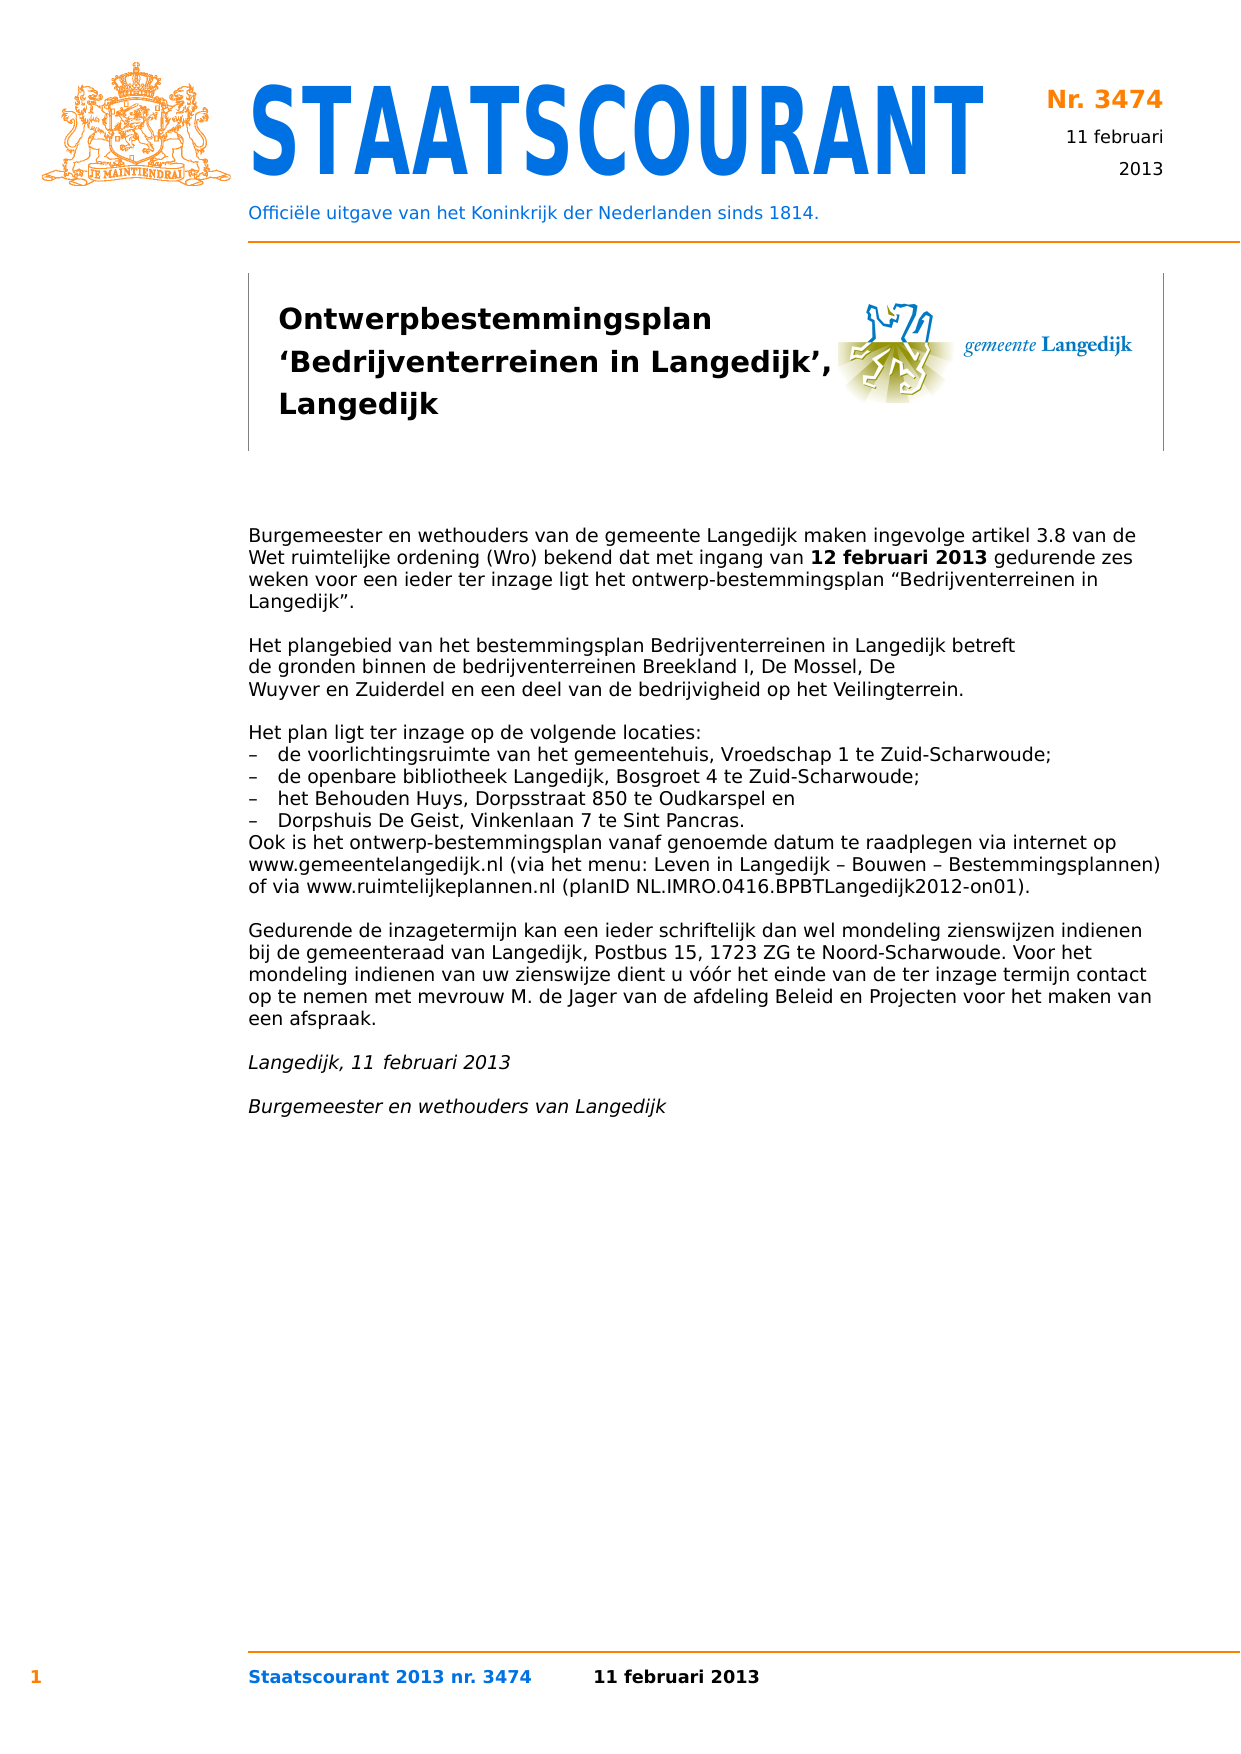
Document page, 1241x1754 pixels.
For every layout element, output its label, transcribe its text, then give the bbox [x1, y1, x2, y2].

text Het plan ligt ter inzage op de volgende locaties: [248, 722, 1163, 744]
text Langedijk, 11 februari 2013 [248, 1052, 1163, 1074]
text de gronden binnen de bedrijventerreinen Breekland I, De Mossel, De [248, 656, 1163, 678]
table_cell 2013 [998, 153, 1240, 203]
text Burgemeester en wethouders van de gemeente Langedijk maken ingevolge artikel 3.8 van de Wet ruimtelijke ordening (Wro) bekend dat met ingang van 12 februari 2013 gedurende zes weken voor een ieder ter inzage ligt het ontwerp-bestemmingsplan “Bedrijventerreinen in Langedijk”. [248, 525, 1163, 613]
table_cell Officiële uitgave van het Koninkrijk der Nederlanden sinds 1814. [248, 203, 1240, 241]
subtitle Ontwerpbestemmingsplan ‘Bedrijventerreinen in Langedijk’, Langedijk [249, 273, 1163, 451]
table_header STAATSCOURANT [248, 62, 998, 203]
text Het plangebied van het bestemmingsplan Bedrijventerreinen in Langedijk betreft [248, 634, 1163, 656]
text Ook is het ontwerp-bestemmingsplan vanaf genoemde datum te raadplegen via internet op www.gemeentelangedijk.nl (via het menu: Leven in Langedijk – Bouwen – Bestemmingsplannen) of via www.ruimtelijkeplannen.nl (planID NL.IMRO.0416.BPBTLangedijk2012-on01). [248, 832, 1163, 898]
picture [41, 62, 231, 186]
text Burgemeester en wethouders van Langedijk [248, 1096, 1163, 1118]
text Wuyver en Zuiderdel en een deel van de bedrijvigheid op het Veilingterrein. [248, 678, 1163, 700]
text – Dorpshuis De Geist, Vinkenlaan 7 te Sint Pancras. [248, 810, 1163, 832]
text Gedurende de inzagetermijn kan een ieder schriftelijk dan wel mondeling zienswijzen indienen bij de gemeenteraad van Langedijk, Postbus 15, 1723 ZG te Noord-Scharwoude. Voor het mondeling indienen van uw zienswijze dient u vóór het einde van de ter inzage termijn contact op te nemen met mevrouw M. de Jager van de afdeling Beleid en Projecten voor het maken van een afspraak. [248, 920, 1163, 1030]
picture [838, 302, 1134, 403]
text – de openbare bibliotheek Langedijk, Bosgroet 4 te Zuid-Scharwoude; [248, 766, 1163, 788]
table_header Nr. 3474 [998, 62, 1240, 121]
text – het Behouden Huys, Dorpsstraat 850 te Oudkarspel en [248, 788, 1163, 810]
table_header [25, 62, 248, 241]
text – de voorlichtingsruimte van het gemeentehuis, Vroedschap 1 te Zuid-Scharwoude; [248, 744, 1163, 766]
table_cell 11 februari [998, 121, 1240, 153]
